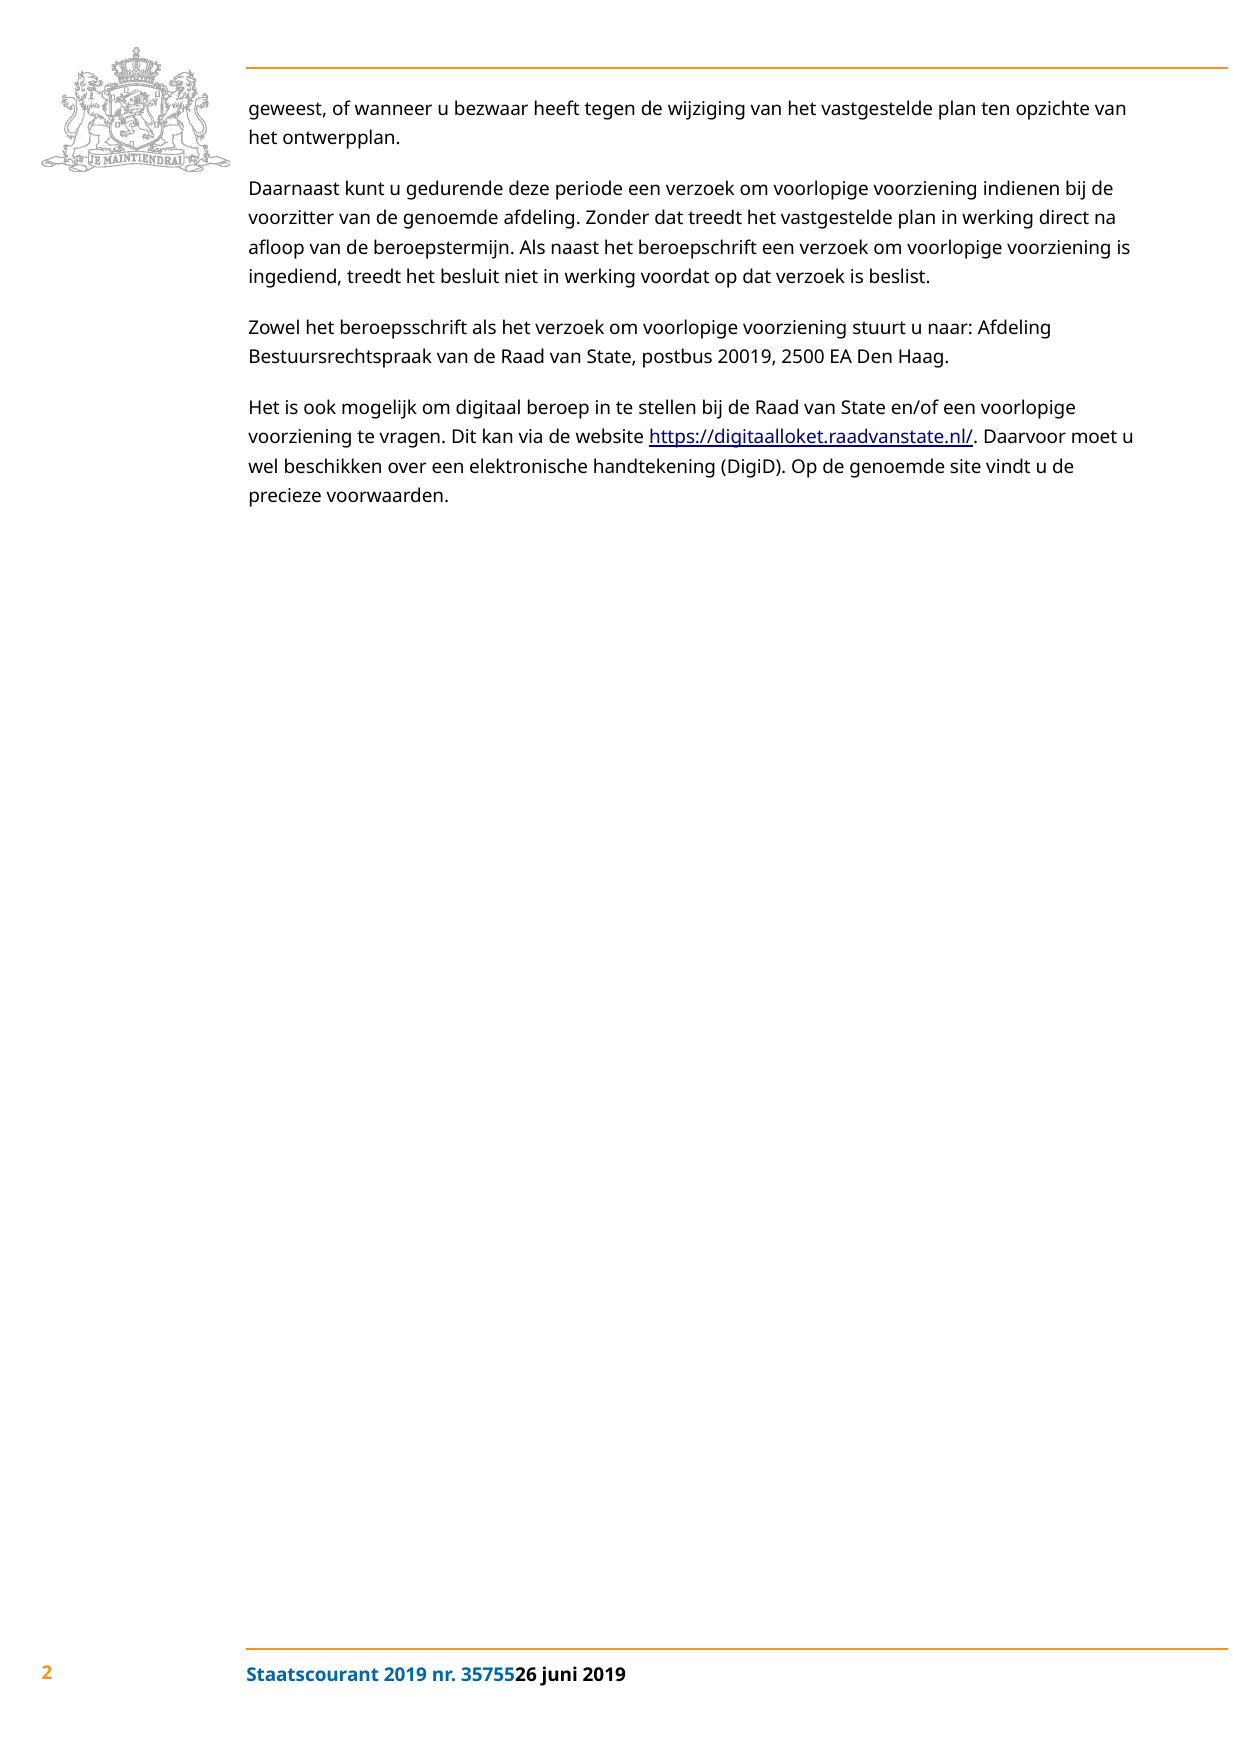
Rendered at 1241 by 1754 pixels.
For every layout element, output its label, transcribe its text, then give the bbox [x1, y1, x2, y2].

text geweest, of wanneer u bezwaar heeft tegen de wijziging van het vastgestelde plan ten opzichte van het ontwerpplan. [248, 95, 1152, 150]
text Zowel het beroepsschrift als het verzoek om voorlopige voorziening stuurt u naar: Afdeling Bestuursrechtspraak van de Raad van State, postbus 20019, 2500 EA Den Haag. [248, 314, 1152, 369]
picture [41, 47, 231, 172]
text Daarnaast kunt u gedurende deze periode een verzoek om voorlopige voorziening indienen bij de voorzitter van de genoemde afdeling. Zonder dat treedt het vastgestelde plan in werking direct na afloop van de beroepstermijn. Als naast het beroepschrift een verzoek om voorlopige voorziening is ingediend, treedt het besluit niet in werking voordat op dat verzoek is beslist. [248, 175, 1152, 289]
text Het is ook mogelijk om digitaal beroep in te stellen bij de Raad van State en/of een voorlopige voorziening te vragen. Dit kan via de website https://digitaalloket.raadvanstate.nl/. Daarvoor moet u wel beschikken over een elektronische handtekening (DigiD). Op de genoemde site vindt u de precieze voorwaarden. [248, 394, 1152, 508]
